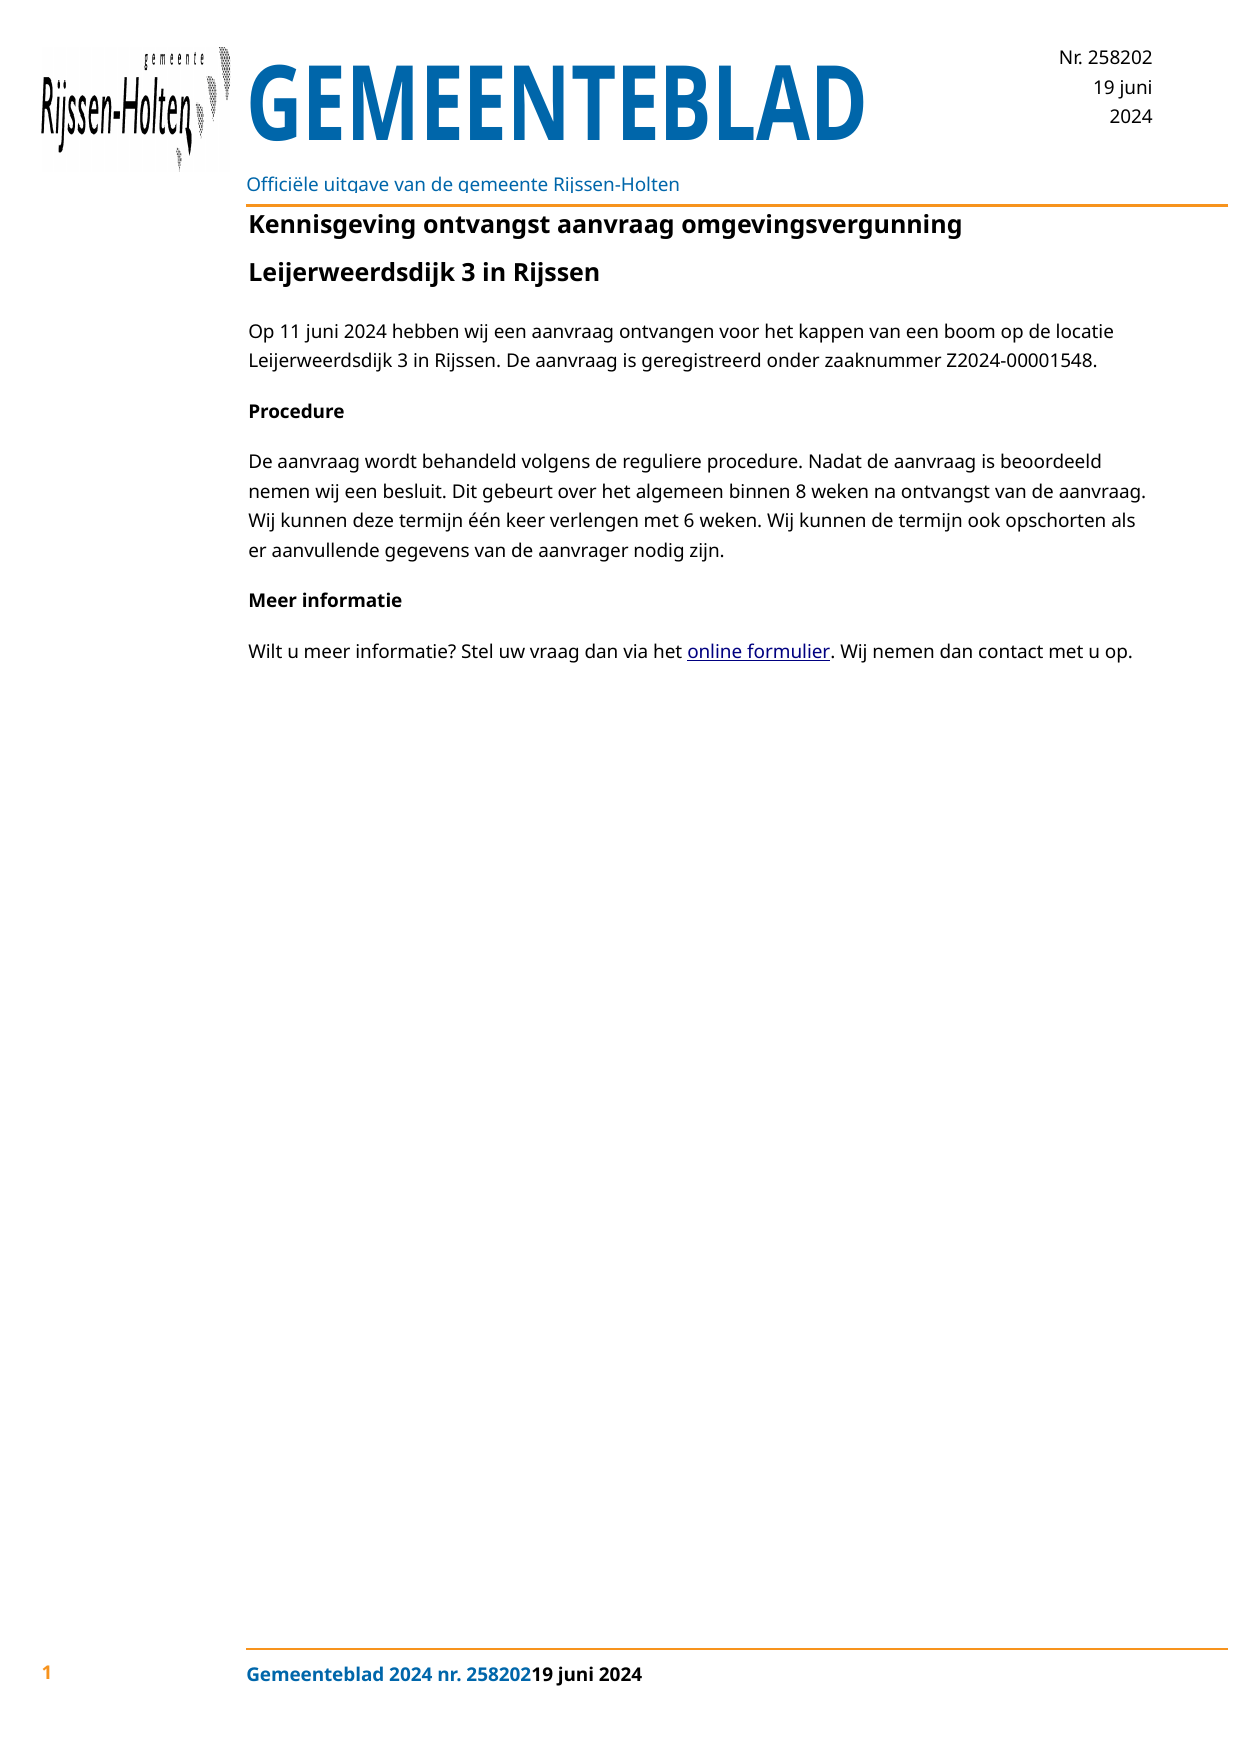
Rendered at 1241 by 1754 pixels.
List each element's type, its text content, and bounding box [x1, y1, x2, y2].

text De aanvraag wordt behandeld volgens de reguliere procedure. Nadat de aanvraag is beoordeeld nemen wij een besluit. Dit gebeurt over het algemeen binnen 8 weken na ontvangst van de aanvraag. Wij kunnen deze termijn één keer verlengen met 6 weken. Wij kunnen de termijn ook opschorten als er aanvullende gegevens van de aanvrager nodig zijn. [248, 448, 1152, 563]
text Wilt u meer informatie? Stel uw vraag dan via het online formulier. Wij nemen dan contact met u op. [248, 638, 1152, 664]
text Kennisgeving ontvangst aanvraag omgevingsvergunning Leijerweerdsdijk 3 in Rijssen [248, 207, 1152, 288]
text Procedure [248, 398, 1152, 424]
picture [41, 47, 231, 172]
text Op 11 juni 2024 hebben wij een aanvraag ontvangen voor het kappen van een boom op de locatie Leijerweerdsdijk 3 in Rijssen. De aanvraag is geregistreerd onder zaaknummer Z2024-00001548. [248, 318, 1152, 373]
text Meer informatie [248, 587, 1152, 613]
